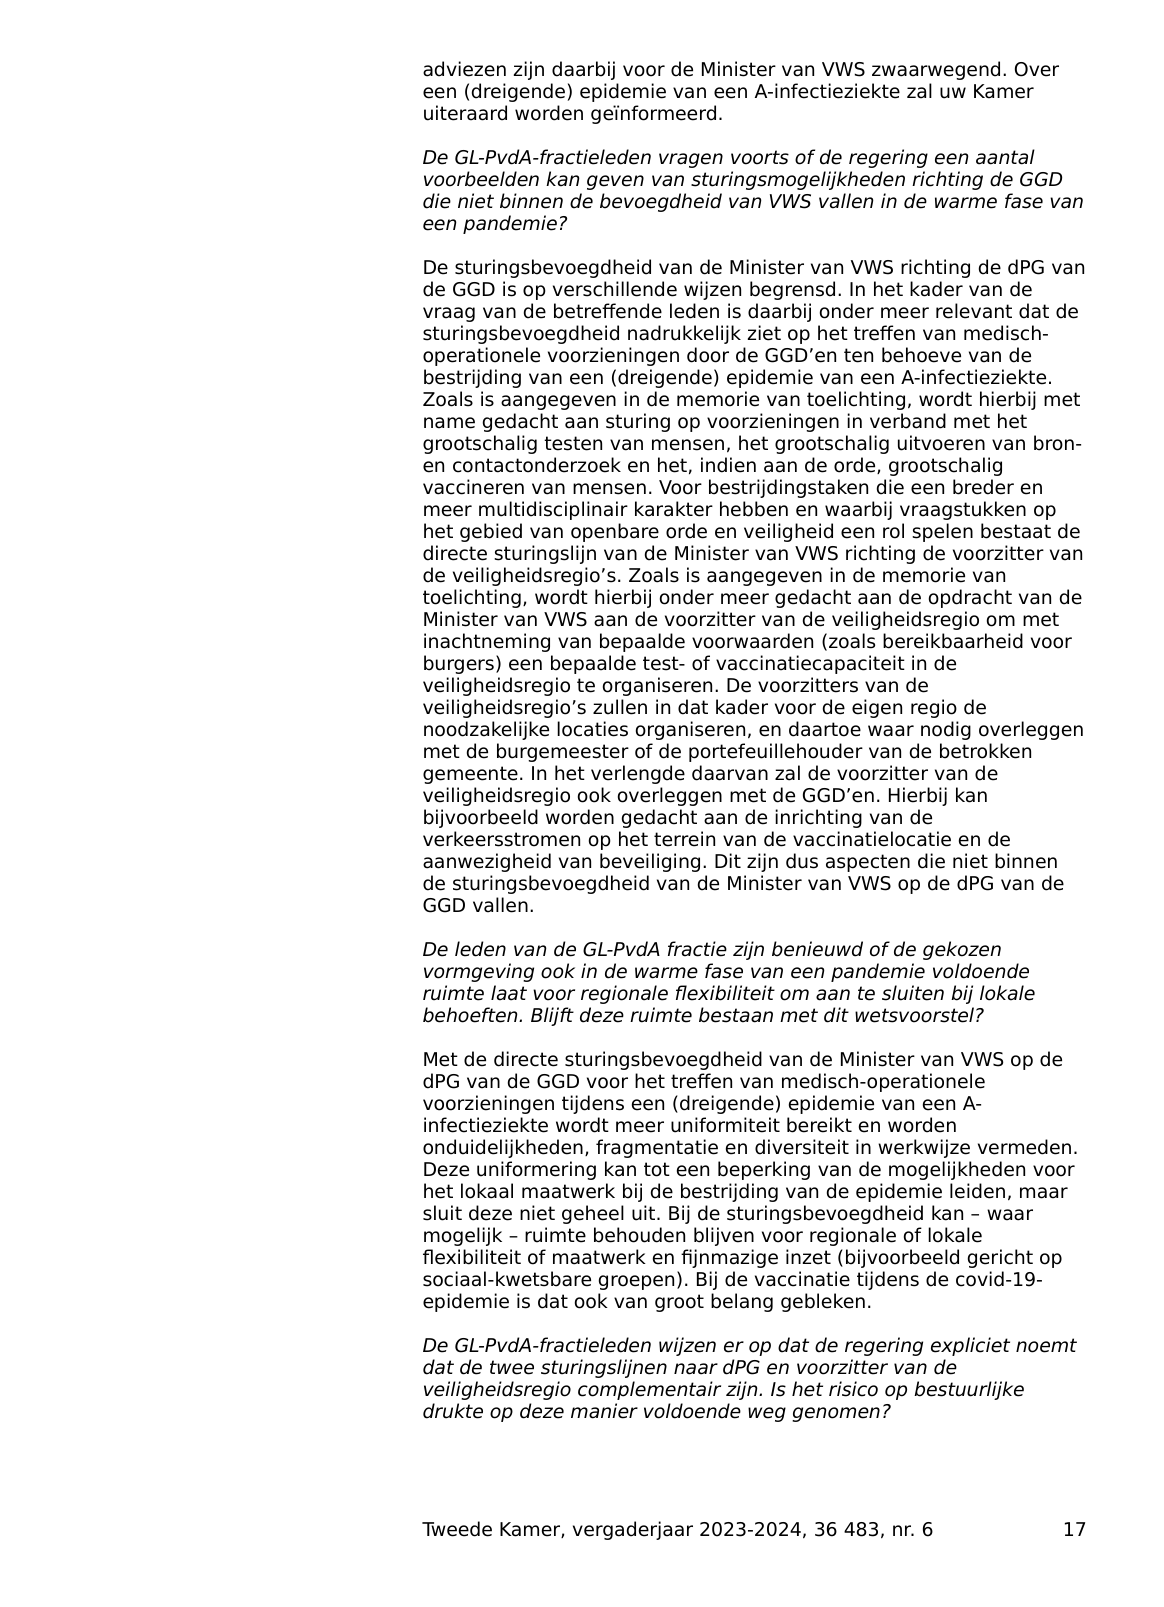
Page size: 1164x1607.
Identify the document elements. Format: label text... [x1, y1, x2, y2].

text De GL-PvdA-fractieleden wijzen er op dat de regering expliciet noemt dat de twee sturingslijnen naar dPG en voorzitter van de veiligheidsregio complementair zijn. Is het risico op bestuurlijke drukte op deze manier voldoende weg genomen? [422, 1335, 1087, 1423]
text adviezen zijn daarbij voor de Minister van VWS zwaarwegend. Over een (dreigende) epidemie van een A-infectieziekte zal uw Kamer uiteraard worden geïnformeerd. [422, 59, 1087, 125]
text De leden van de GL-PvdA fractie zijn benieuwd of de gekozen vormgeving ook in de warme fase van een pandemie voldoende ruimte laat voor regionale flexibiliteit om aan te sluiten bij lokale behoeften. Blijft deze ruimte bestaan met dit wetsvoorstel? [422, 939, 1087, 1027]
text De GL-PvdA-fractieleden vragen voorts of de regering een aantal voorbeelden kan geven van sturingsmogelijkheden richting de GGD die niet binnen de bevoegdheid van VWS vallen in de warme fase van een pandemie? [422, 147, 1087, 235]
text De sturingsbevoegdheid van de Minister van VWS richting de dPG van de GGD is op verschillende wijzen begrensd. In het kader van de vraag van de betreffende leden is daarbij onder meer relevant dat de sturingsbevoegdheid nadrukkelijk ziet op het treffen van medisch-operationele voorzieningen door de GGD’en ten behoeve van de bestrijding van een (dreigende) epidemie van een A-infectieziekte. Zoals is aangegeven in de memorie van toelichting, wordt hierbij met name gedacht aan sturing op voorzieningen in verband met het grootschalig testen van mensen, het grootschalig uitvoeren van bron-en contactonderzoek en het, indien aan de orde, grootschalig vaccineren van mensen. Voor bestrijdingstaken die een breder en meer multidisciplinair karakter hebben en waarbij vraagstukken op het gebied van openbare orde en veiligheid een rol spelen bestaat de directe sturingslijn van de Minister van VWS richting de voorzitter van de veiligheidsregio’s. Zoals is aangegeven in de memorie van toelichting, wordt hierbij onder meer gedacht aan de opdracht van de Minister van VWS aan de voorzitter van de veiligheidsregio om met inachtneming van bepaalde voorwaarden (zoals bereikbaarheid voor burgers) een bepaalde test- of vaccinatiecapaciteit in de veiligheidsregio te organiseren. De voorzitters van de veiligheidsregio’s zullen in dat kader voor de eigen regio de noodzakelijke locaties organiseren, en daartoe waar nodig overleggen met de burgemeester of de portefeuillehouder van de betrokken gemeente. In het verlengde daarvan zal de voorzitter van de veiligheidsregio ook overleggen met de GGD’en. Hierbij kan bijvoorbeeld worden gedacht aan de inrichting van de verkeersstromen op het terrein van de vaccinatielocatie en de aanwezigheid van beveiliging. Dit zijn dus aspecten die niet binnen de sturingsbevoegdheid van de Minister van VWS op de dPG van de GGD vallen. [422, 257, 1087, 917]
text Met de directe sturingsbevoegdheid van de Minister van VWS op de dPG van de GGD voor het treffen van medisch-operationele voorzieningen tijdens een (dreigende) epidemie van een A-infectieziekte wordt meer uniformiteit bereikt en worden onduidelijkheden, fragmentatie en diversiteit in werkwijze vermeden. Deze uniformering kan tot een beperking van de mogelijkheden voor het lokaal maatwerk bij de bestrijding van de epidemie leiden, maar sluit deze niet geheel uit. Bij de sturingsbevoegdheid kan – waar mogelijk – ruimte behouden blijven voor regionale of lokale flexibiliteit of maatwerk en fijnmazige inzet (bijvoorbeeld gericht op sociaal-kwetsbare groepen). Bij de vaccinatie tijdens de covid-19-epidemie is dat ook van groot belang gebleken. [422, 1049, 1087, 1313]
